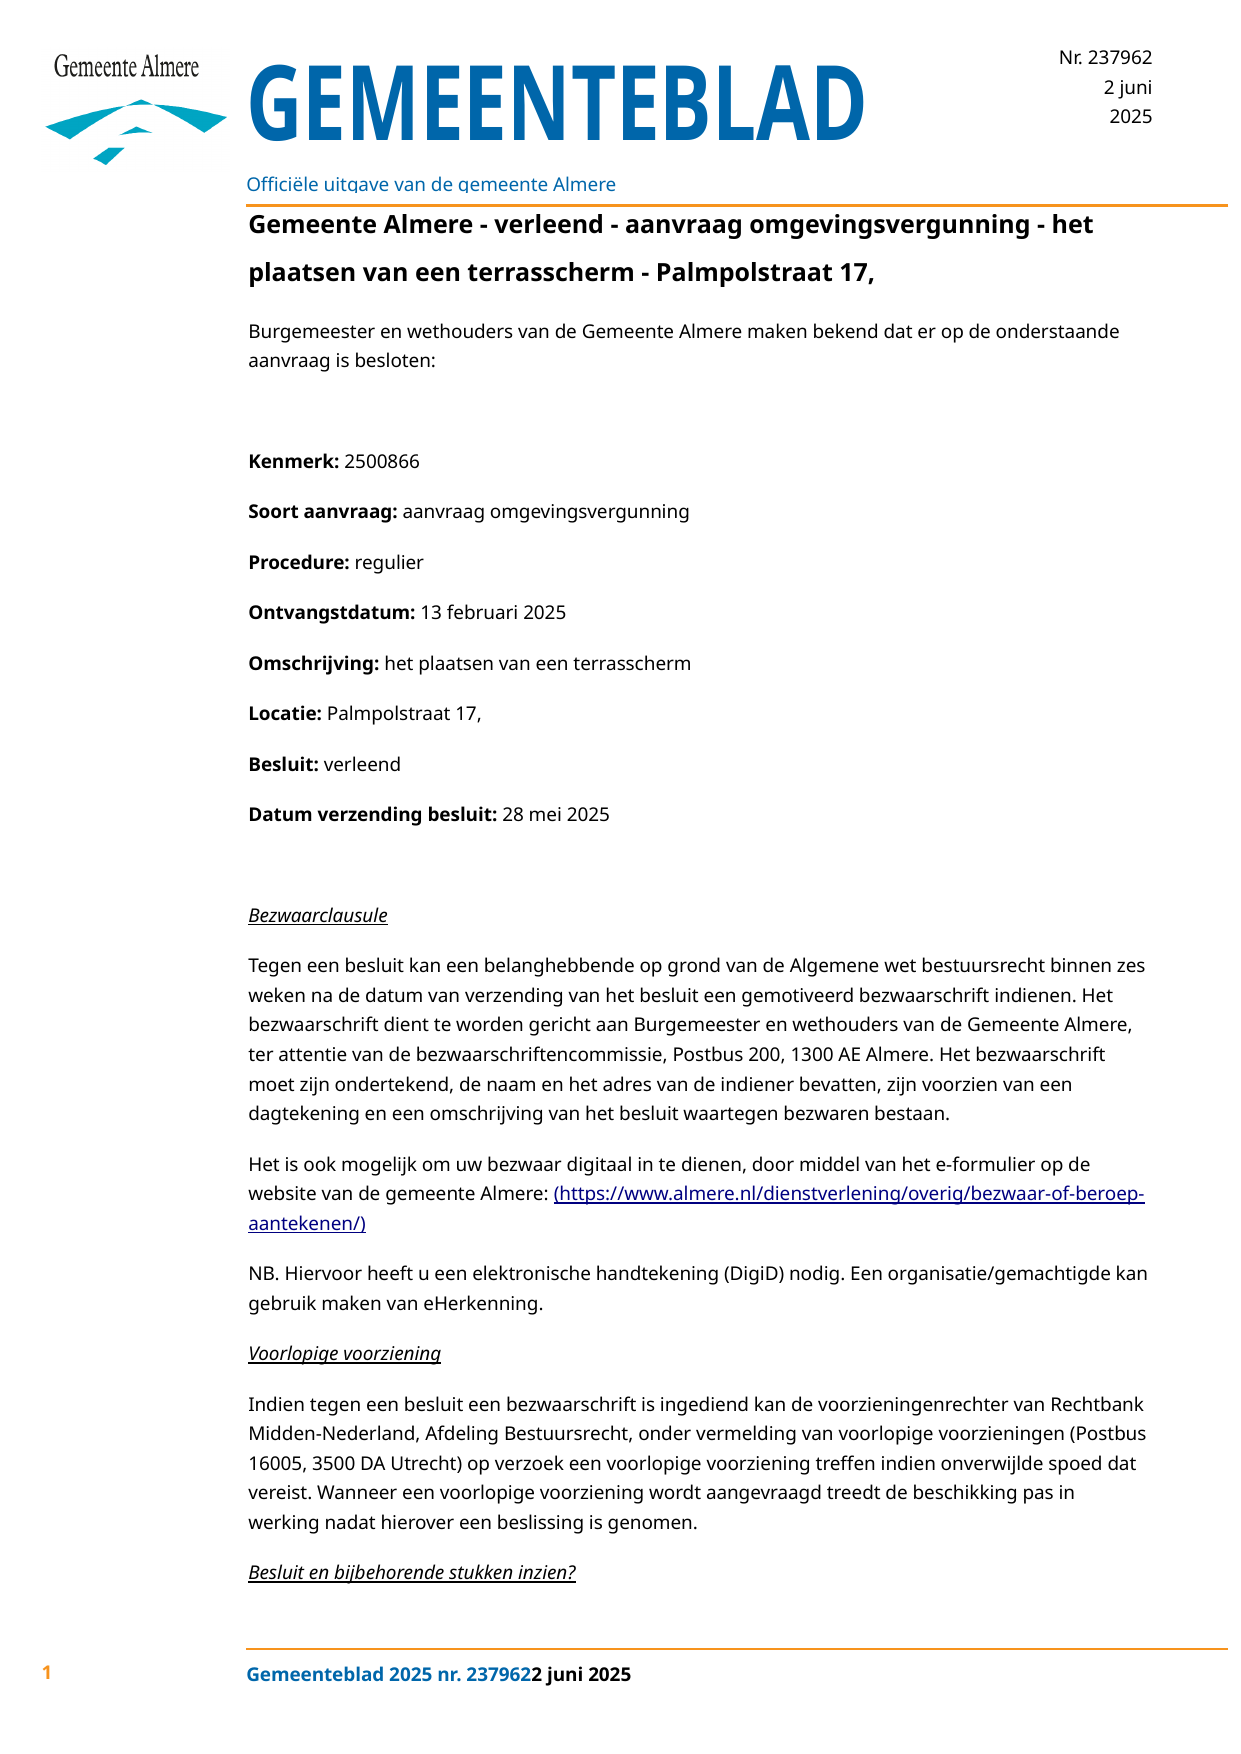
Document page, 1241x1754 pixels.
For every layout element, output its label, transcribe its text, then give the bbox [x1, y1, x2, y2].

picture [41, 47, 231, 172]
text Besluit: verleend [248, 751, 1152, 777]
text Locatie: Palmpolstraat 17, [248, 700, 1152, 726]
text Soort aanvraag: aanvraag omgevingsvergunning [248, 499, 1152, 524]
text Voorlopige voorziening [248, 1340, 1152, 1366]
text Bezwaarclausule [248, 902, 1152, 928]
text Gemeente Almere - verleend - aanvraag omgevingsvergunning - het plaatsen van een terrasscherm - Palmpolstraat 17, [248, 207, 1152, 288]
text Tegen een besluit kan een belanghebbende op grond van de Algemene wet bestuursrecht binnen zes weken na de datum van verzending van het besluit een gemotiveerd bezwaarschrift indienen. Het bezwaarschrift dient te worden gericht aan Burgemeester en wethouders van de Gemeente Almere, ter attentie van de bezwaarschriftencommissie, Postbus 200, 1300 AE Almere. Het bezwaarschrift moet zijn ondertekend, de naam en het adres van de indiener bevatten, zijn voorzien van een dagtekening en een omschrijving van het besluit waartegen bezwaren bestaan. [248, 952, 1152, 1126]
text Omschrijving: het plaatsen van een terrasscherm [248, 650, 1152, 676]
text NB. Hiervoor heeft u een elektronische handtekening (DigiD) nodig. Een organisatie/gemachtigde kan gebruik maken van eHerkenning. [248, 1260, 1152, 1316]
text Procedure: regulier [248, 549, 1152, 575]
text Het is ook mogelijk om uw bezwaar digitaal in te dienen, door middel van het e-formulier op de website van de gemeente Almere: (https://www.almere.nl/dienstverlening/overig/bezwaar-of-beroep-aantekenen/) [248, 1151, 1152, 1236]
text Kenmerk: 2500866 [248, 448, 1152, 474]
text Burgemeester en wethouders van de Gemeente Almere maken bekend dat er op de onderstaande aanvraag is besloten: [248, 318, 1152, 373]
text Ontvangstdatum: 13 februari 2025 [248, 599, 1152, 625]
text Datum verzending besluit: 28 mei 2025 [248, 801, 1152, 827]
text Indien tegen een besluit een bezwaarschrift is ingediend kan de voorzieningenrechter van Rechtbank Midden-Nederland, Afdeling Bestuursrecht, onder vermelding van voorlopige voorzieningen (Postbus 16005, 3500 DA Utrecht) op verzoek een voorlopige voorziening treffen indien onverwijlde spoed dat vereist. Wanneer een voorlopige voorziening wordt aangevraagd treedt de beschikking pas in werking nadat hierover een beslissing is genomen. [248, 1391, 1152, 1535]
text Besluit en bijbehorende stukken inzien? [248, 1559, 1152, 1585]
